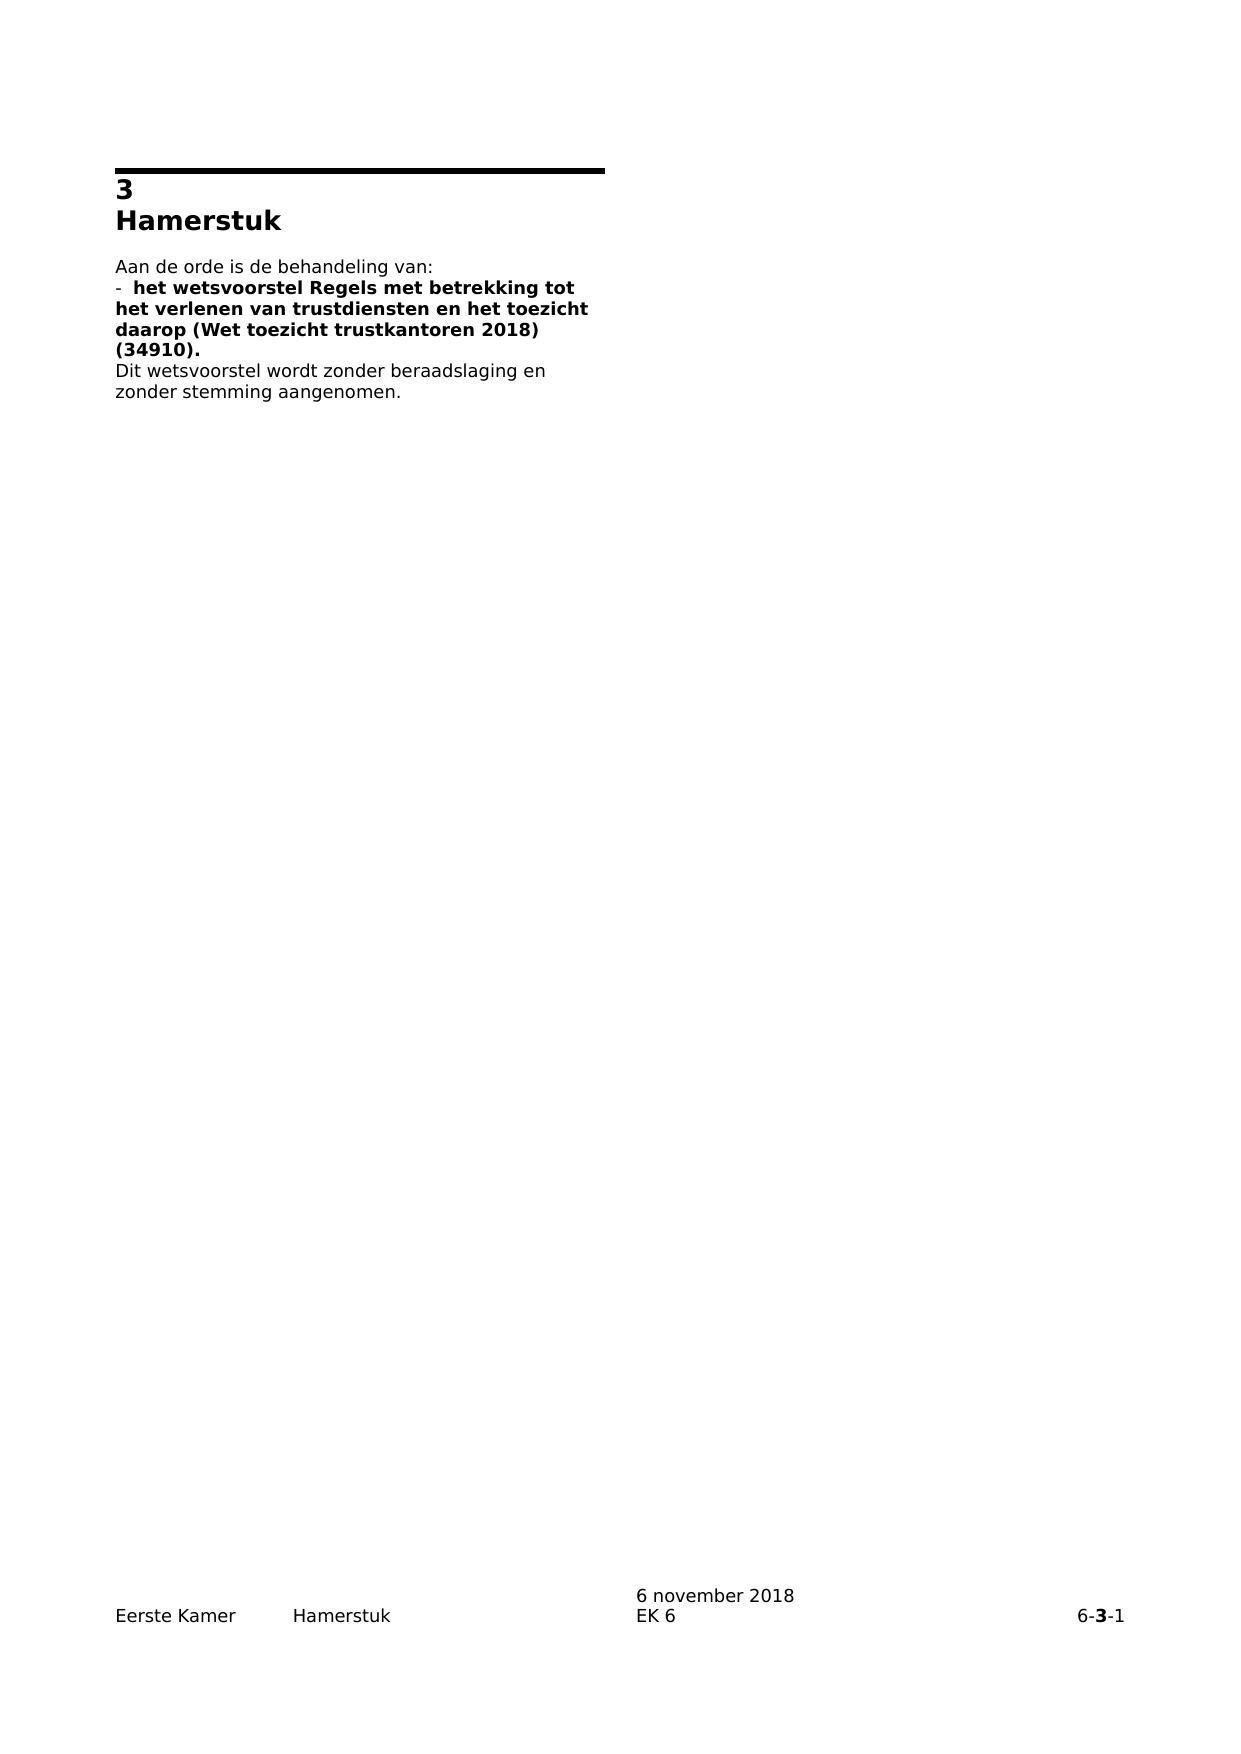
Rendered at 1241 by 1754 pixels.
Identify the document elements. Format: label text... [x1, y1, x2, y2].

list het wetsvoorstel Regels met betrekking tot het verlenen van trustdiensten en het toezicht daarop (Wet toezicht trustkantoren 2018) (34910). [115, 278, 605, 361]
title 3 Hamerstuk [115, 174, 605, 237]
text Dit wetsvoorstel wordt zonder beraadslaging en zonder stemming aangenomen. [115, 361, 605, 403]
text Aan de orde is de behandeling van: [115, 257, 605, 278]
